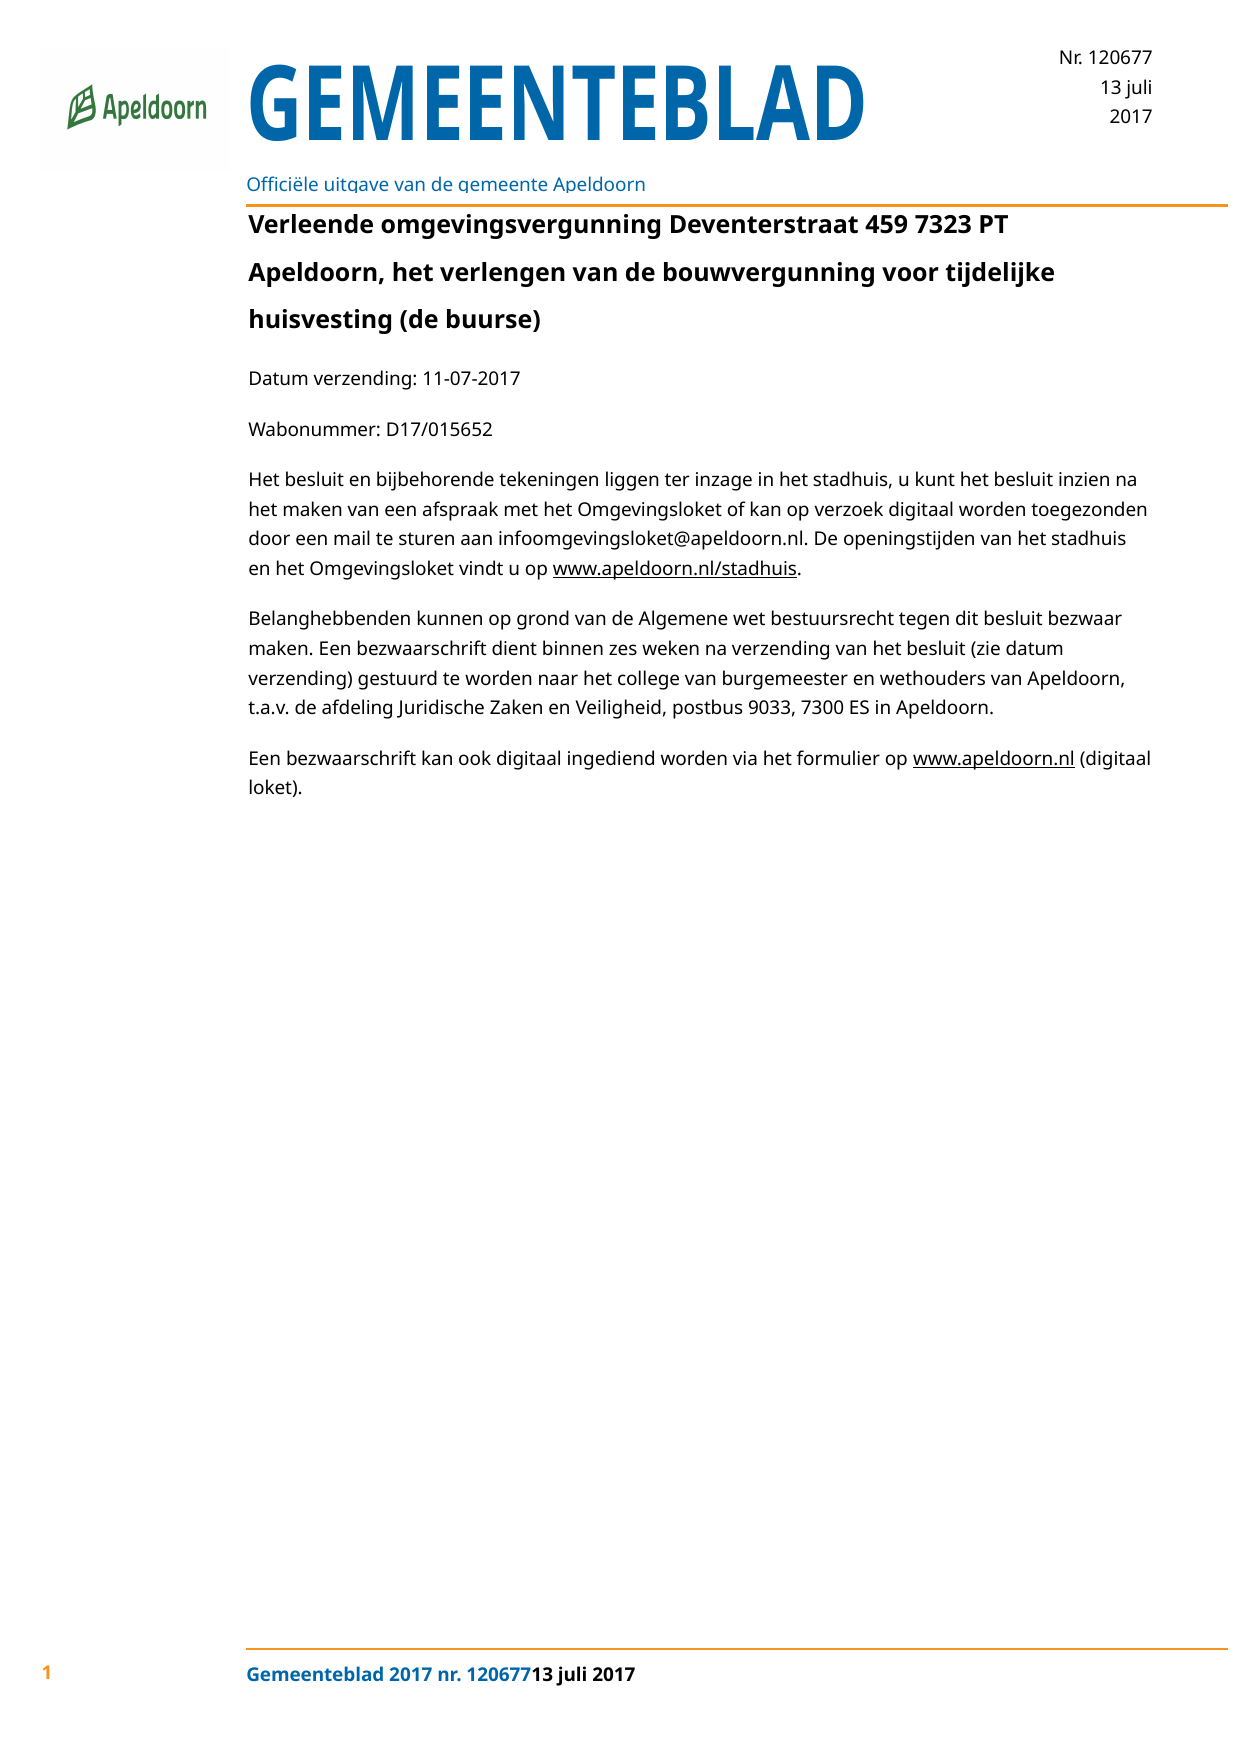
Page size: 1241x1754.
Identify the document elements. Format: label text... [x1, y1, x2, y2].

picture [41, 47, 231, 172]
text Het besluit en bijbehorende tekeningen liggen ter inzage in het stadhuis, u kunt het besluit inzien na het maken van een afspraak met het Omgevingsloket of kan op verzoek digitaal worden toegezonden door een mail te sturen aan infoomgevingsloket@apeldoorn.nl. De openingstijden van het stadhuis en het Omgevingsloket vindt u op www.apeldoorn.nl/stadhuis. [248, 466, 1152, 581]
text Een bezwaarschrift kan ook digitaal ingediend worden via het formulier op www.apeldoorn.nl (digitaal loket). [248, 745, 1152, 800]
text Verleende omgevingsvergunning Deventerstraat 459 7323 PT Apeldoorn, het verlengen van de bouwvergunning voor tijdelijke huisvesting (de buurse) [248, 207, 1152, 336]
text Belanghebbenden kunnen op grond van de Algemene wet bestuursrecht tegen dit besluit bezwaar maken. Een bezwaarschrift dient binnen zes weken na verzending van het besluit (zie datum verzending) gestuurd te worden naar het college van burgemeester en wethouders van Apeldoorn, t.a.v. de afdeling Juridische Zaken en Veiligheid, postbus 9033, 7300 ES in Apeldoorn. [248, 606, 1152, 720]
text Wabonummer: D17/015652 [248, 416, 1152, 442]
text Datum verzending: 11-07-2017 [248, 366, 1152, 391]
